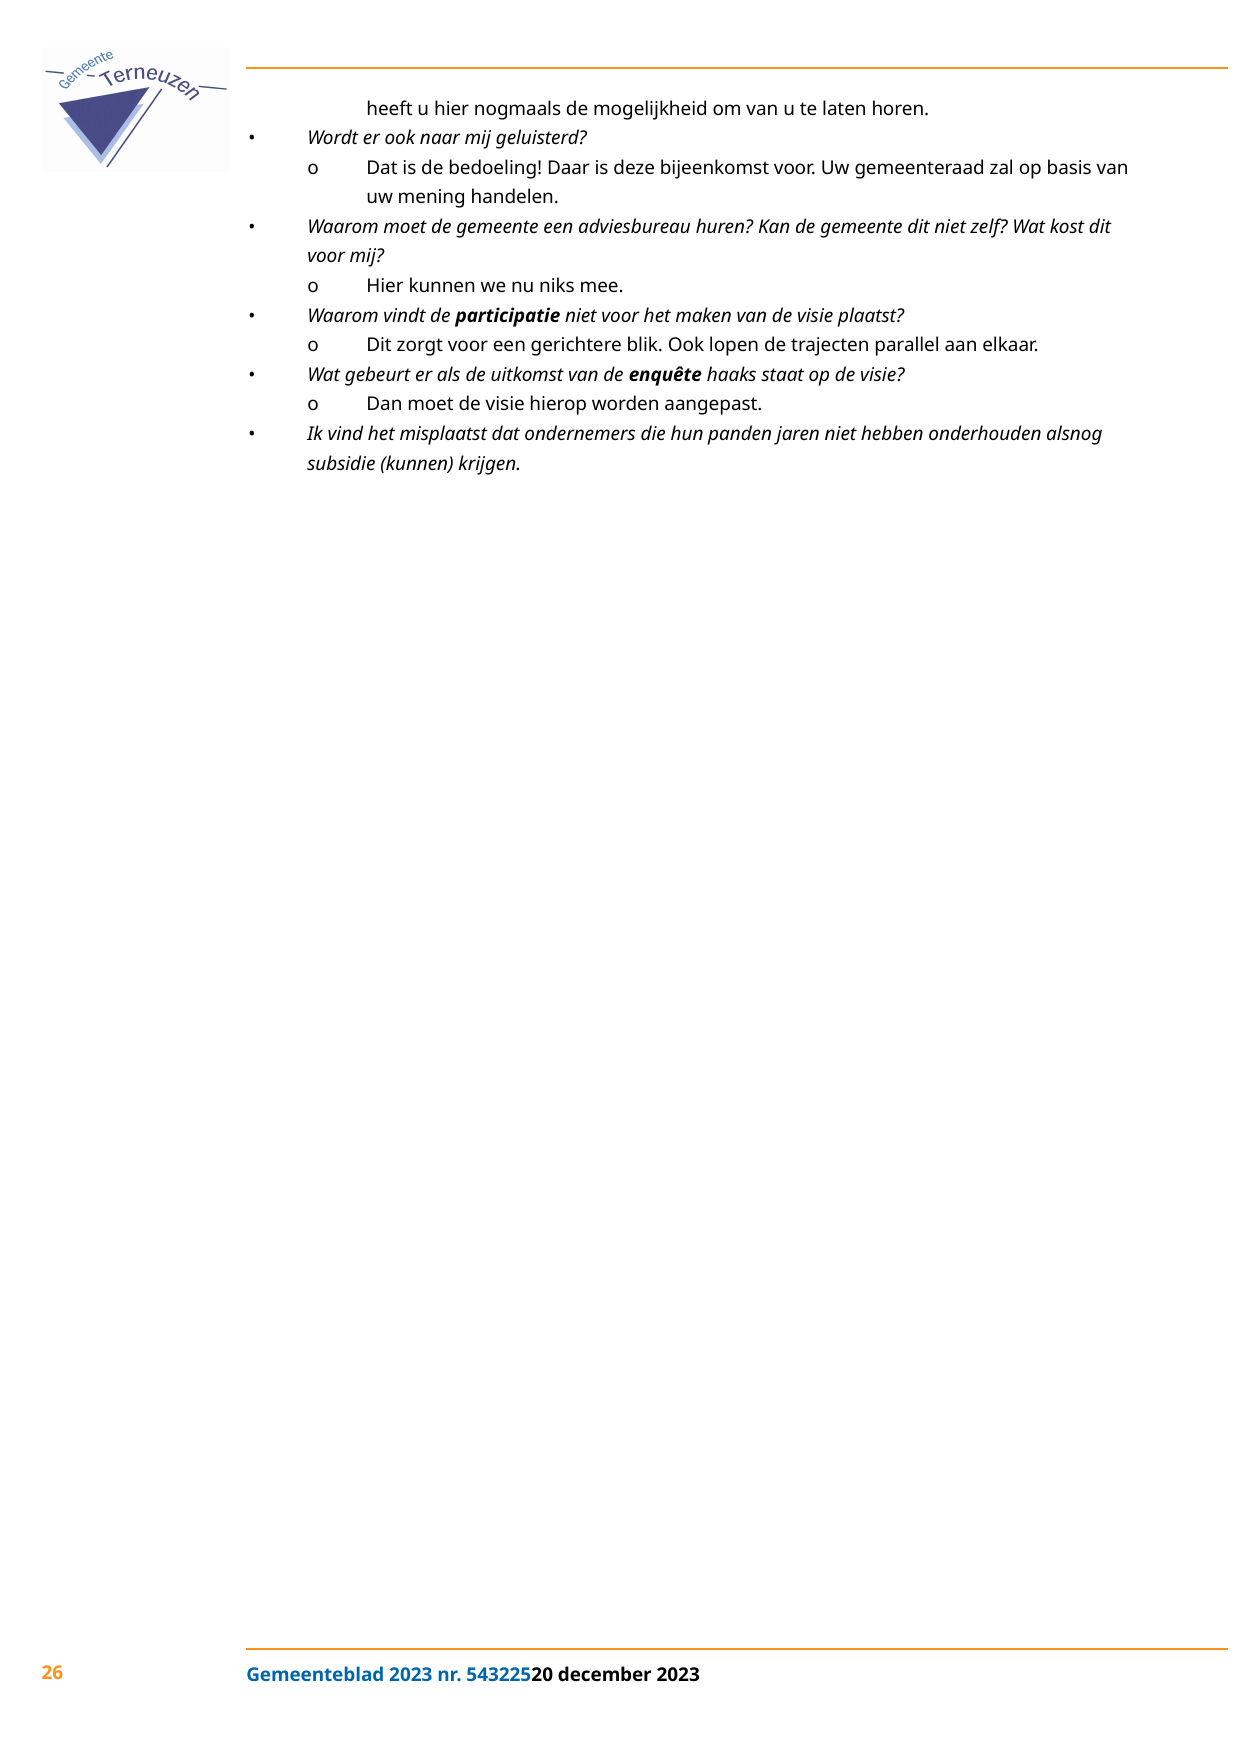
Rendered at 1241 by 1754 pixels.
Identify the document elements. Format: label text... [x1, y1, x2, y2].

list Wordt er ook naar mij geluisterd? [248, 124, 1152, 150]
list Waarom vindt de participatie niet voor het maken van de visie plaatst? [248, 302, 1152, 328]
list Dan moet de visie hierop worden aangepast. [307, 391, 1152, 416]
list Dit zorgt voor een gerichtere blik. Ook lopen de trajecten parallel aan elkaar. [307, 331, 1152, 357]
list Dat is de bedoeling! Daar is deze bijeenkomst voor. Uw gemeenteraad zal op basis van uw mening handelen. [307, 154, 1152, 209]
list Wat gebeurt er als de uitkomst van de enquête haaks staat op de visie? [248, 361, 1152, 387]
list Hier kunnen we nu niks mee. [307, 272, 1152, 298]
list Ik vind het misplaatst dat ondernemers die hun panden jaren niet hebben onderhouden alsnog subsidie (kunnen) krijgen. [248, 420, 1152, 476]
list Waarom moet de gemeente een adviesbureau huren? Kan de gemeente dit niet zelf? Wat kost dit voor mij? [248, 213, 1152, 268]
picture [41, 47, 231, 172]
list heeft u hier nogmaals de mogelijkheid om van u te laten horen. [307, 95, 1152, 121]
